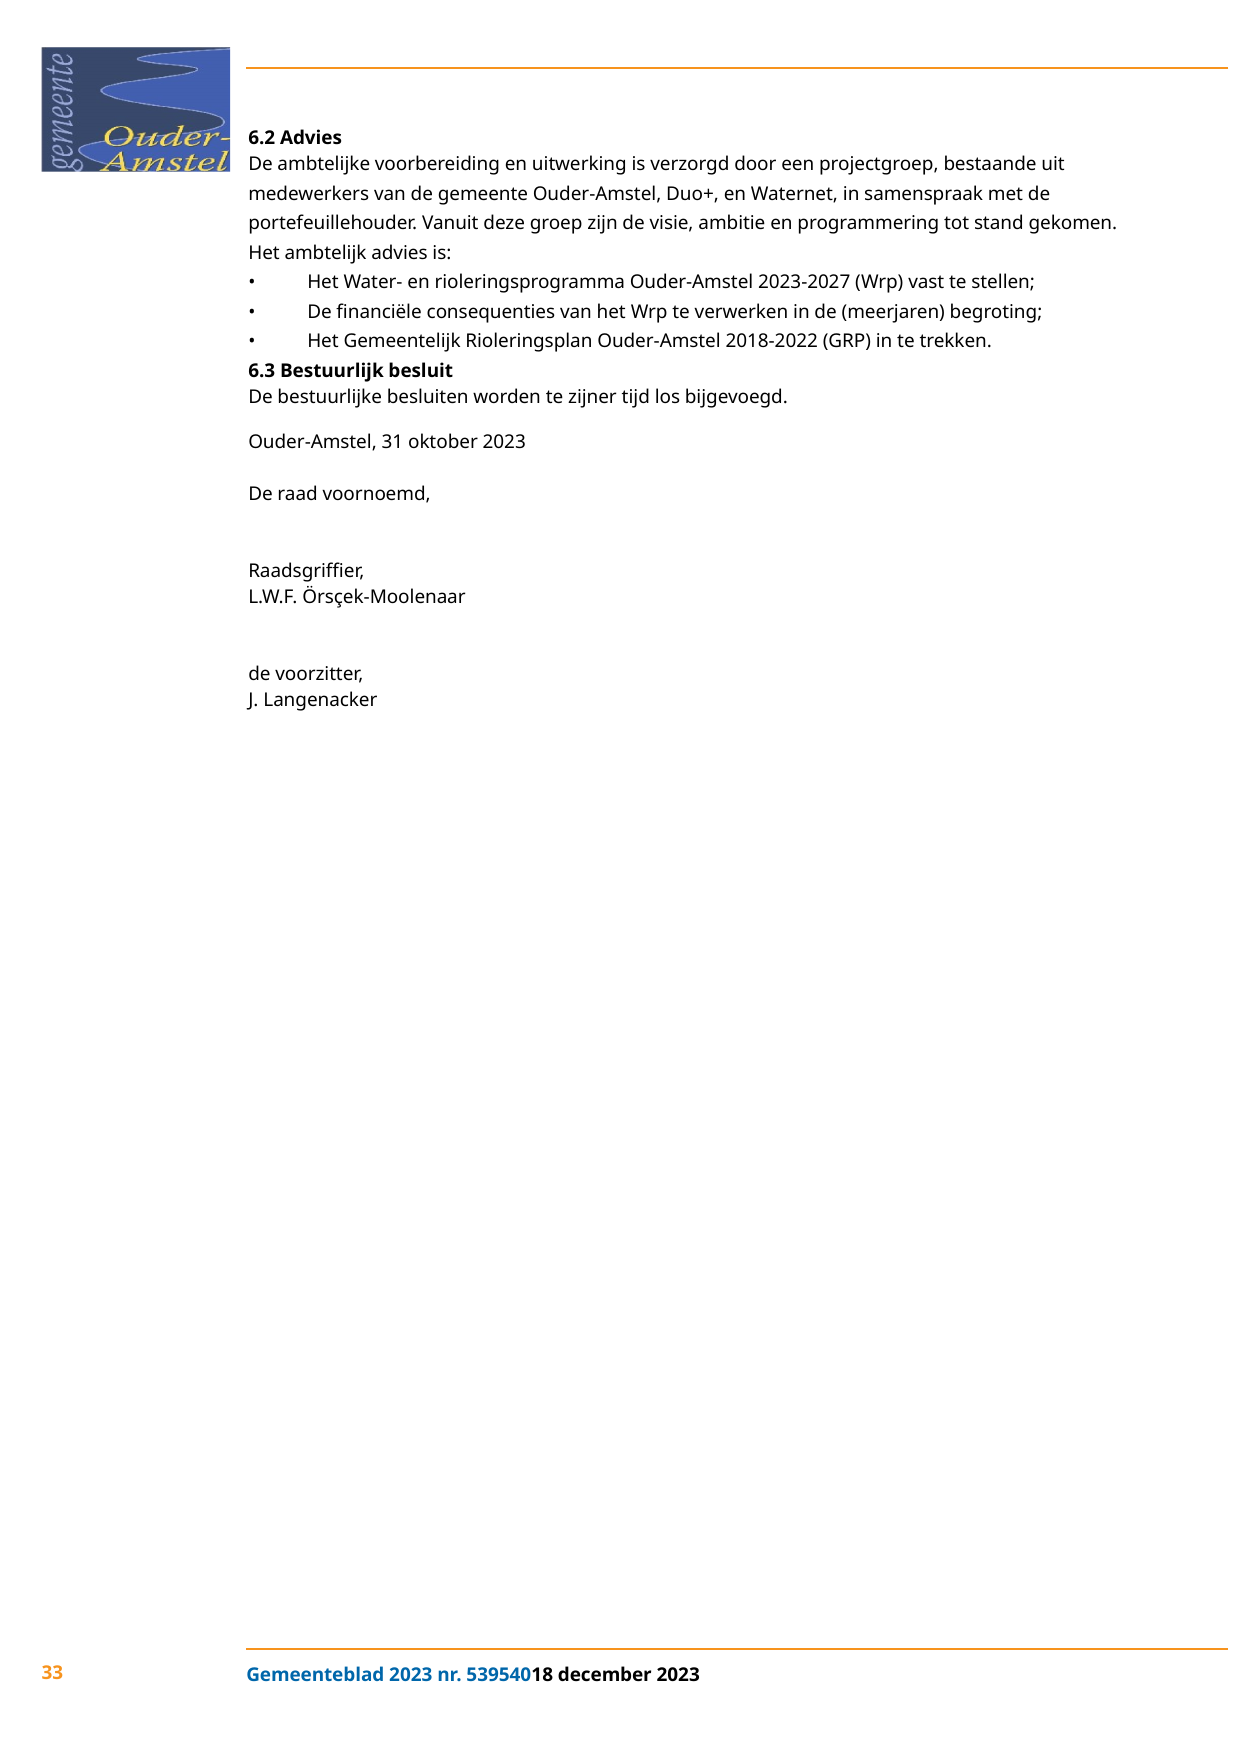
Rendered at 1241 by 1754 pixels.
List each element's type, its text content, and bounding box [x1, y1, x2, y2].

text De raad voornoemd, [248, 480, 1152, 506]
text Raadsgriffier, [248, 557, 1152, 583]
list Het Gemeentelijk Rioleringsplan Ouder-Amstel 2018-2022 (GRP) in te trekken. [248, 328, 1152, 353]
picture [41, 47, 231, 172]
text De bestuurlijke besluiten worden te zijner tijd los bijgevoegd. [248, 383, 1152, 409]
text L.W.F. Örsçek-Moolenaar [248, 583, 1152, 609]
text 6.2 Advies [248, 124, 1152, 150]
text Ouder-Amstel, 31 oktober 2023 [248, 428, 1152, 454]
list Het Water- en rioleringsprogramma Ouder-Amstel 2023-2027 (Wrp) vast te stellen; [248, 268, 1152, 294]
list De financiële consequenties van het Wrp te verwerken in de (meerjaren) begroting; [248, 298, 1152, 324]
text de voorzitter, [248, 660, 1152, 686]
text De ambtelijke voorbereiding en uitwerking is verzorgd door een projectgroep, bestaande uit medewerkers van de gemeente Ouder-Amstel, Duo+, en Waternet, in samenspraak met de portefeuillehouder. Vanuit deze groep zijn de visie, ambitie en programmering tot stand gekomen. Het ambtelijk advies is: [248, 150, 1152, 264]
text J. Langenacker [248, 686, 1152, 712]
text 6.3 Bestuurlijk besluit [248, 357, 1152, 383]
